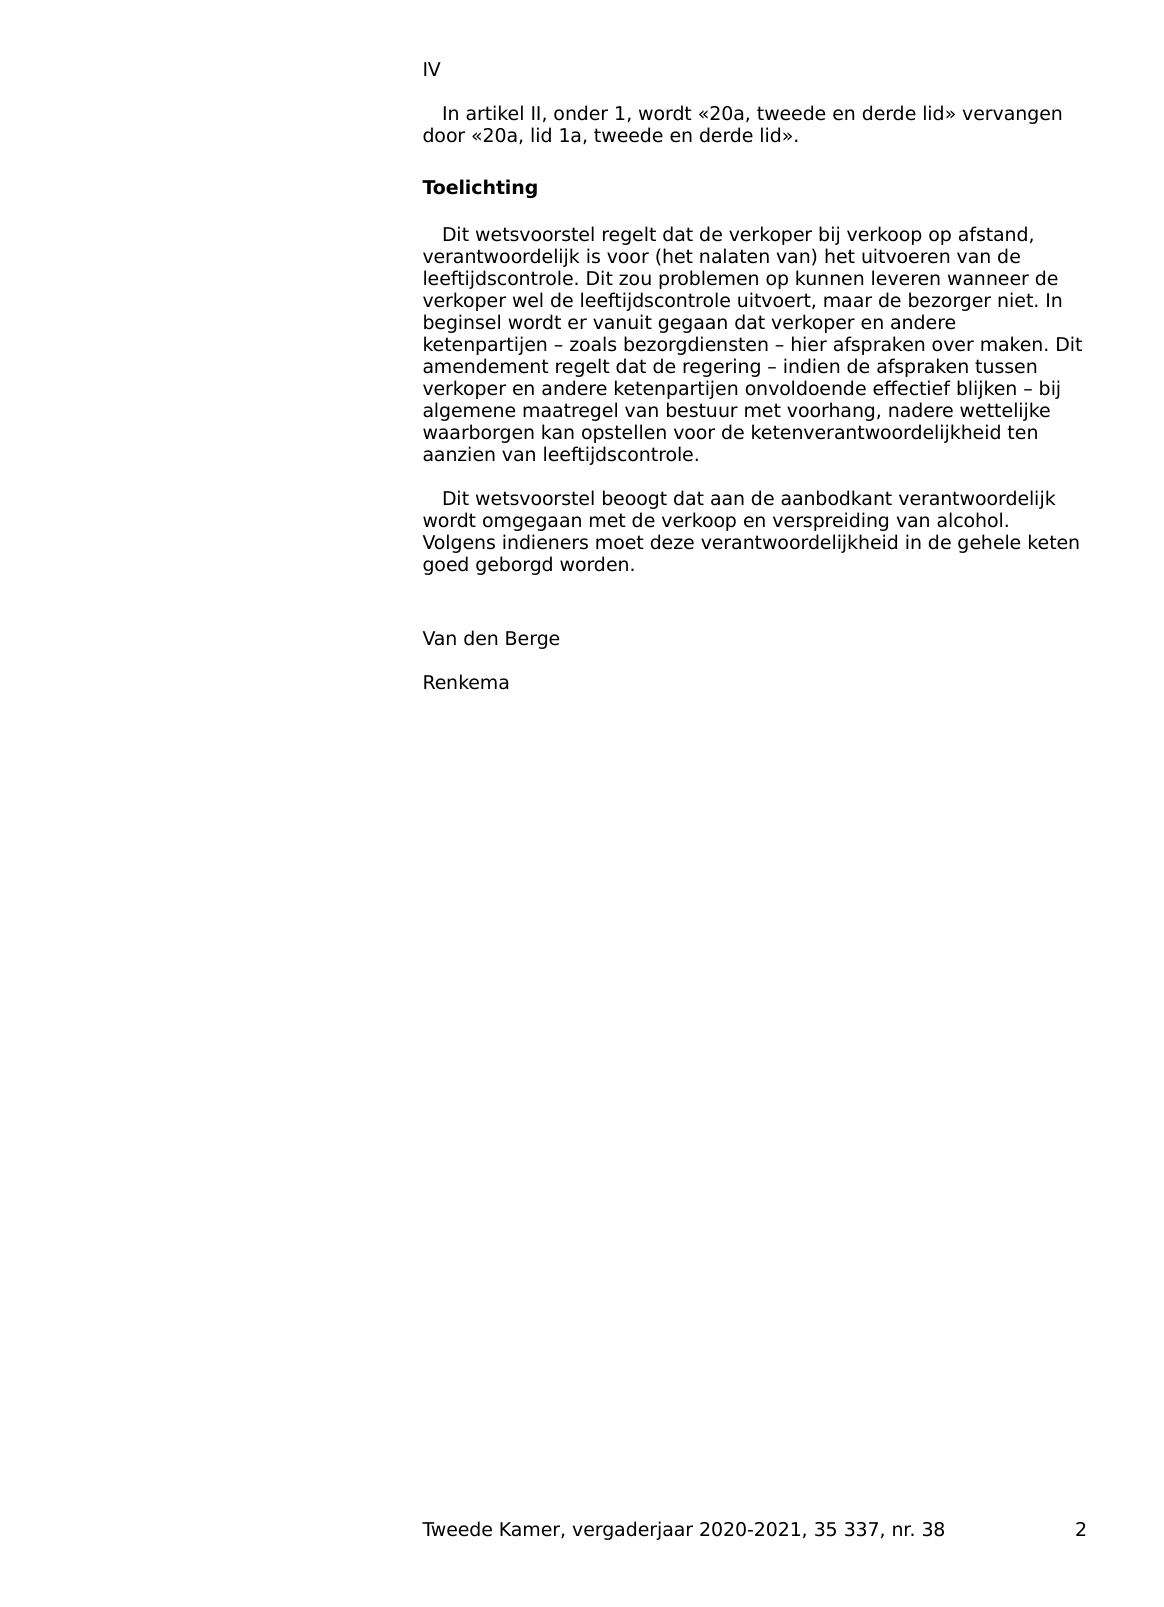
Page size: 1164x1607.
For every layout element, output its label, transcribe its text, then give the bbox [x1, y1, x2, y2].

subtitle Toelichting [422, 177, 1087, 199]
subtitle IV [422, 59, 1087, 81]
text Dit wetsvoorstel beoogt dat aan de aanbodkant verantwoordelijk wordt omgegaan met de verkoop en verspreiding van alcohol. Volgens indieners moet deze verantwoordelijkheid in de gehele keten goed geborgd worden. [422, 488, 1087, 576]
text Dit wetsvoorstel regelt dat de verkoper bij verkoop op afstand, verantwoordelijk is voor (het nalaten van) het uitvoeren van de leeftijdscontrole. Dit zou problemen op kunnen leveren wanneer de verkoper wel de leeftijdscontrole uitvoert, maar de bezorger niet. In beginsel wordt er vanuit gegaan dat verkoper en andere ketenpartijen – zoals bezorgdiensten – hier afspraken over maken. Dit amendement regelt dat de regering – indien de afspraken tussen verkoper en andere ketenpartijen onvoldoende effectief blijken – bij algemene maatregel van bestuur met voorhang, nadere wettelijke waarborgen kan opstellen voor de ketenverantwoordelijkheid ten aanzien van leeftijdscontrole. [422, 224, 1087, 466]
text Van den Berge Renkema [422, 606, 1087, 694]
text In artikel II, onder 1, wordt «20a, tweede en derde lid» vervangen door «20a, lid 1a, tweede en derde lid». [422, 103, 1087, 147]
